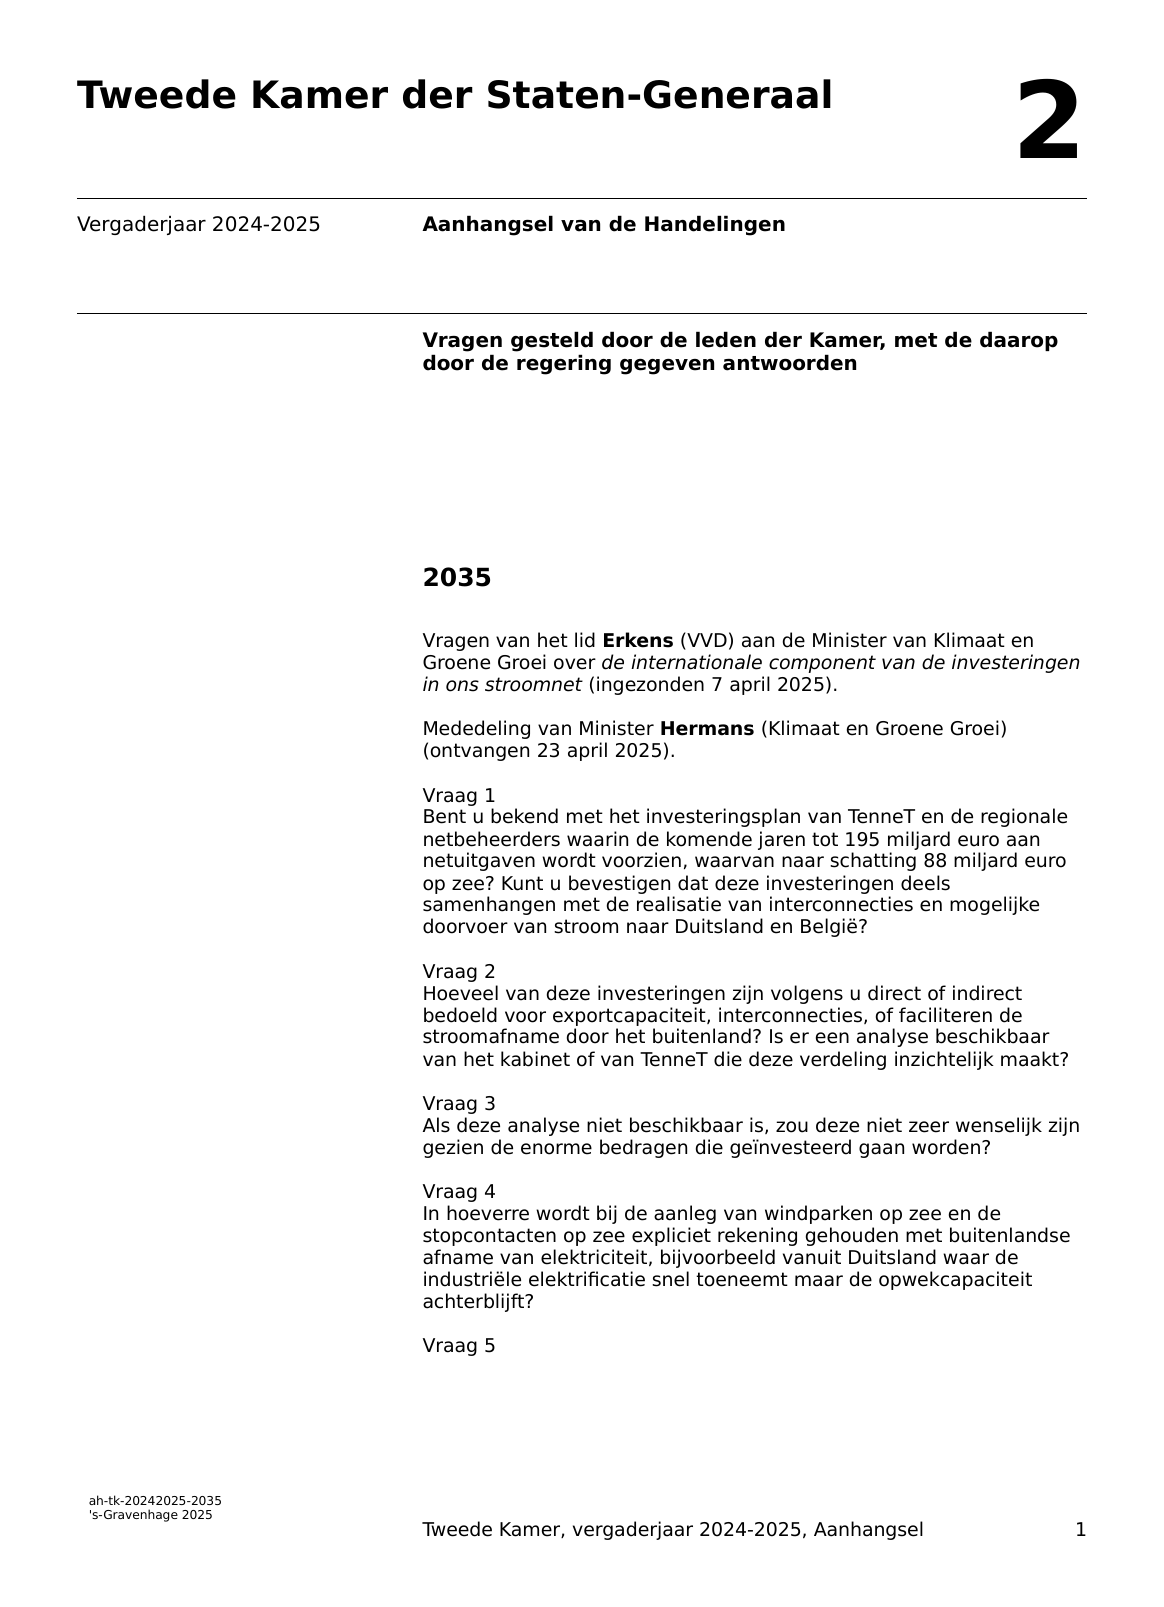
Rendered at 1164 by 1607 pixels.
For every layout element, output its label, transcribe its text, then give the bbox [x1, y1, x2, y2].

text Hoeveel van deze investeringen zijn volgens u direct of indirect bedoeld voor exportcapaciteit, interconnecties, of faciliteren de stroomafname door het buitenland? Is er een analyse beschikbaar van het kabinet of van TenneT die deze verdeling inzichtelijk maakt? [422, 982, 1087, 1070]
text ah-tk-20242025-2035 [88, 1494, 323, 1508]
text 's-Gravenhage 2025 [88, 1508, 323, 1522]
text 2035 [422, 563, 1087, 592]
text Mededeling van Minister Hermans (Klimaat en Groene Groei) (ontvangen 23 april 2025). [422, 718, 1087, 762]
table_header 2 [886, 59, 1087, 198]
text Vraag 5 [422, 1335, 1087, 1357]
table_cell Vragen gesteld door de leden der Kamer, met de daarop door de regering gegeven antwoorden [422, 314, 1087, 375]
text Vraag 2 [422, 961, 1087, 982]
text Vraag 4 [422, 1181, 1087, 1203]
text In hoeverre wordt bij de aanleg van windparken op zee en de stopcontacten op zee expliciet rekening gehouden met buitenlandse afname van elektriciteit, bijvoorbeeld vanuit Duitsland waar de industriële elektrificatie snel toeneemt maar de opwekcapaciteit achterblijft? [422, 1203, 1087, 1313]
text Vraag 1 [422, 784, 1087, 806]
text Vraag 3 [422, 1093, 1087, 1114]
text Bent u bekend met het investeringsplan van TenneT en de regionale netbeheerders waarin de komende jaren tot 195 miljard euro aan netuitgaven wordt voorzien, waarvan naar schatting 88 miljard euro op zee? Kunt u bevestigen dat deze investeringen deels samenhangen met de realisatie van interconnecties en mogelijke doorvoer van stroom naar Duitsland en België? [422, 806, 1087, 938]
table_cell Vergaderjaar 2024-2025 [77, 199, 422, 313]
table_cell Aanhangsel van de Handelingen [422, 199, 1087, 313]
table_cell [77, 314, 422, 375]
table_header Tweede Kamer der Staten-Generaal [77, 59, 886, 198]
text Vragen van het lid Erkens (VVD) aan de Minister van Klimaat en Groene Groei over de internationale component van de investeringen in ons stroomnet (ingezonden 7 april 2025). [422, 630, 1087, 696]
text Als deze analyse niet beschikbaar is, zou deze niet zeer wenselijk zijn gezien de enorme bedragen die geïnvesteerd gaan worden? [422, 1114, 1087, 1158]
